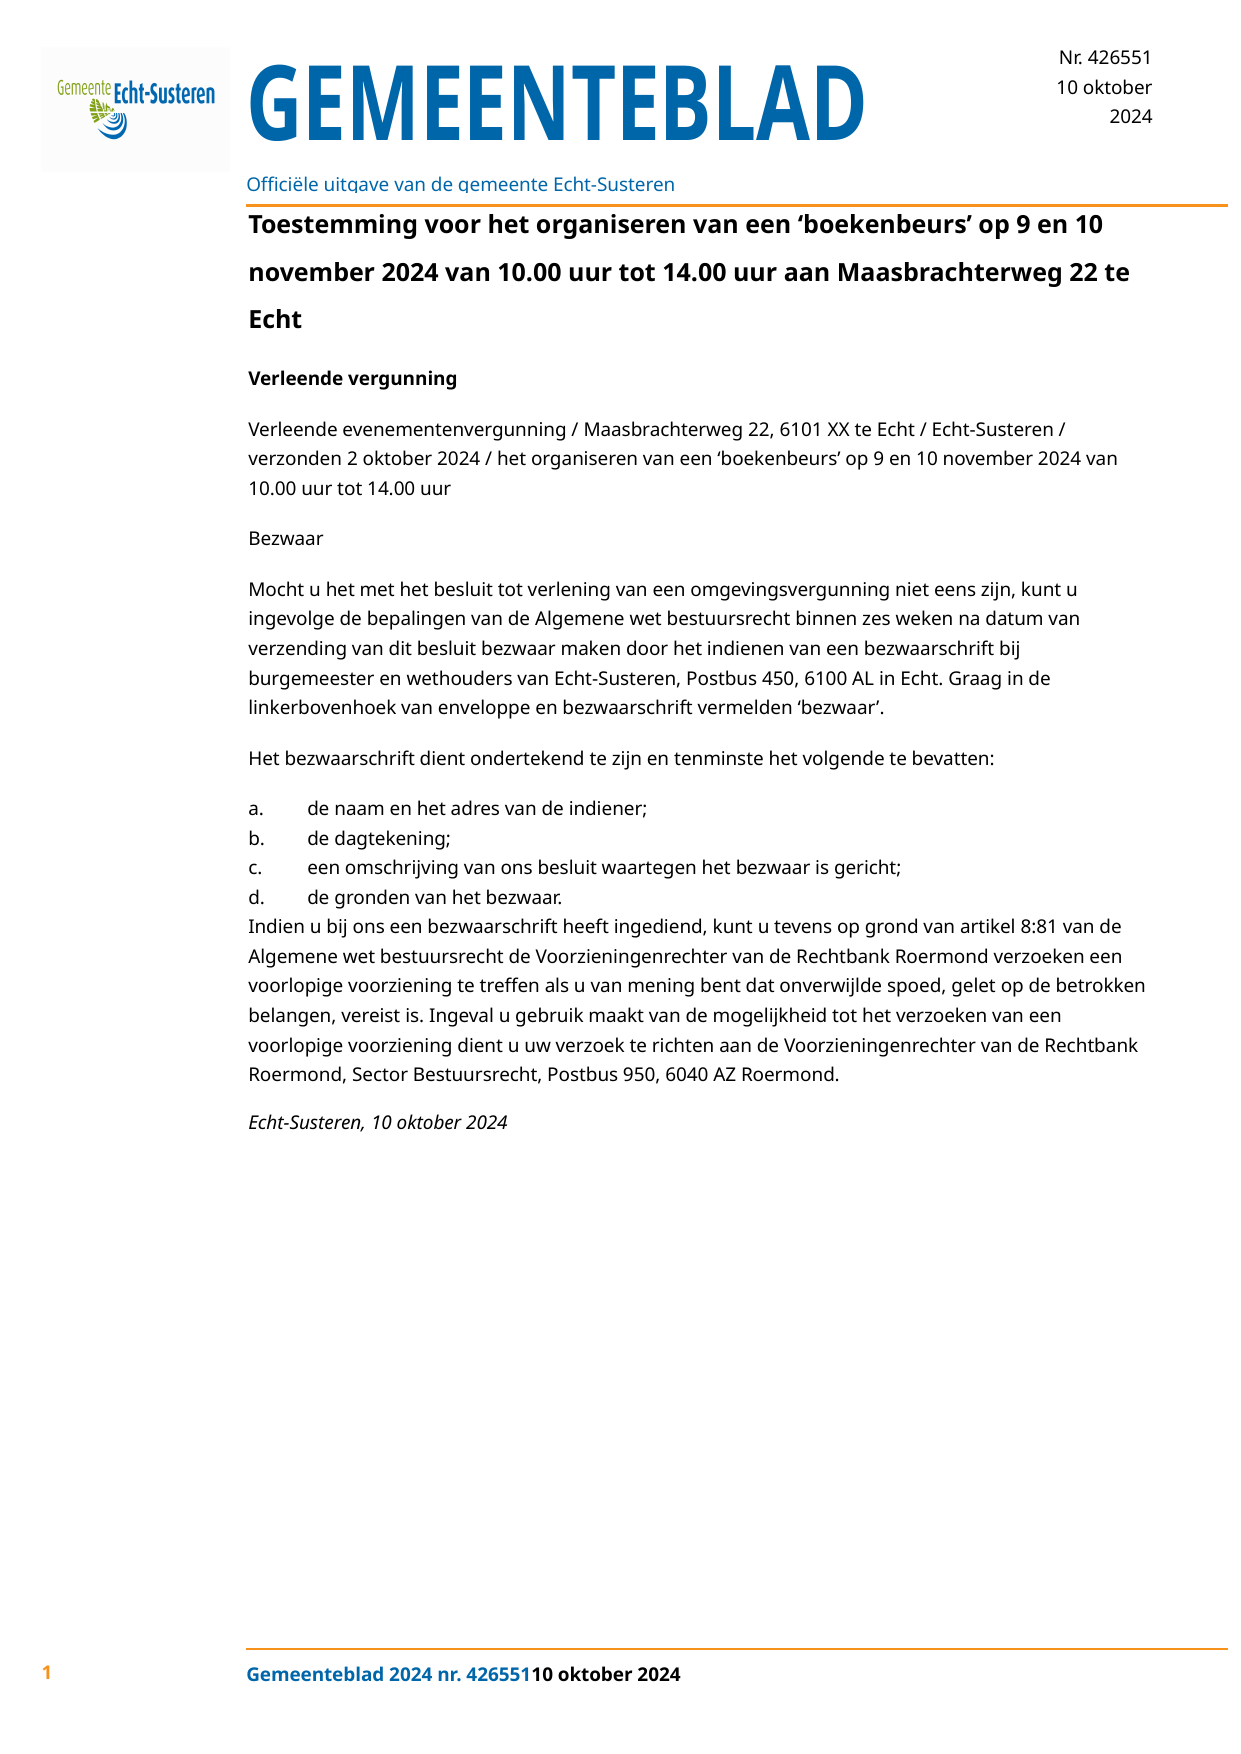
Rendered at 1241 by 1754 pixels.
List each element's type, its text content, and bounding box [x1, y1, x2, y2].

text Verleende vergunning [248, 366, 1152, 391]
text Toestemming voor het organiseren van een ‘boekenbeurs’ op 9 en 10 november 2024 van 10.00 uur tot 14.00 uur aan Maasbrachterweg 22 te Echt [248, 207, 1152, 336]
list de gronden van het bezwaar. [248, 884, 1152, 909]
text Echt-Susteren, 10 oktober 2024 [248, 1109, 1152, 1135]
picture [41, 47, 231, 172]
text Bezwaar [248, 526, 1152, 551]
text Verleende evenementenvergunning / Maasbrachterweg 22, 6101 XX te Echt / Echt-Susteren / verzonden 2 oktober 2024 / het organiseren van een ‘boekenbeurs’ op 9 en 10 november 2024 van 10.00 uur tot 14.00 uur [248, 416, 1152, 501]
text Het bezwaarschrift dient ondertekend te zijn en tenminste het volgende te bevatten: [248, 745, 1152, 770]
text Mocht u het met het besluit tot verlening van een omgevingsvergunning niet eens zijn, kunt u ingevolge de bepalingen van de Algemene wet bestuursrecht binnen zes weken na datum van verzending van dit besluit bezwaar maken door het indienen van een bezwaarschrift bij burgemeester en wethouders van Echt-Susteren, Postbus 450, 6100 AL in Echt. Graag in de linkerbovenhoek van enveloppe en bezwaarschrift vermelden ‘bezwaar’. [248, 576, 1152, 720]
text Indien u bij ons een bezwaarschrift heeft ingediend, kunt u tevens op grond van artikel 8:81 van de Algemene wet bestuursrecht de Voorzieningenrechter van de Rechtbank Roermond verzoeken een voorlopige voorziening te treffen als u van mening bent dat onverwijlde spoed, gelet op de betrokken belangen, vereist is. Ingeval u gebruik maakt van de mogelijkheid tot het verzoeken van een voorlopige voorziening dient u uw verzoek te richten aan de Voorzieningenrechter van de Rechtbank Roermond, Sector Bestuursrecht, Postbus 950, 6040 AZ Roermond. [248, 913, 1152, 1087]
list een omschrijving van ons besluit waartegen het bezwaar is gericht; [248, 854, 1152, 880]
list de naam en het adres van de indiener; [248, 795, 1152, 821]
list de dagtekening; [248, 825, 1152, 850]
